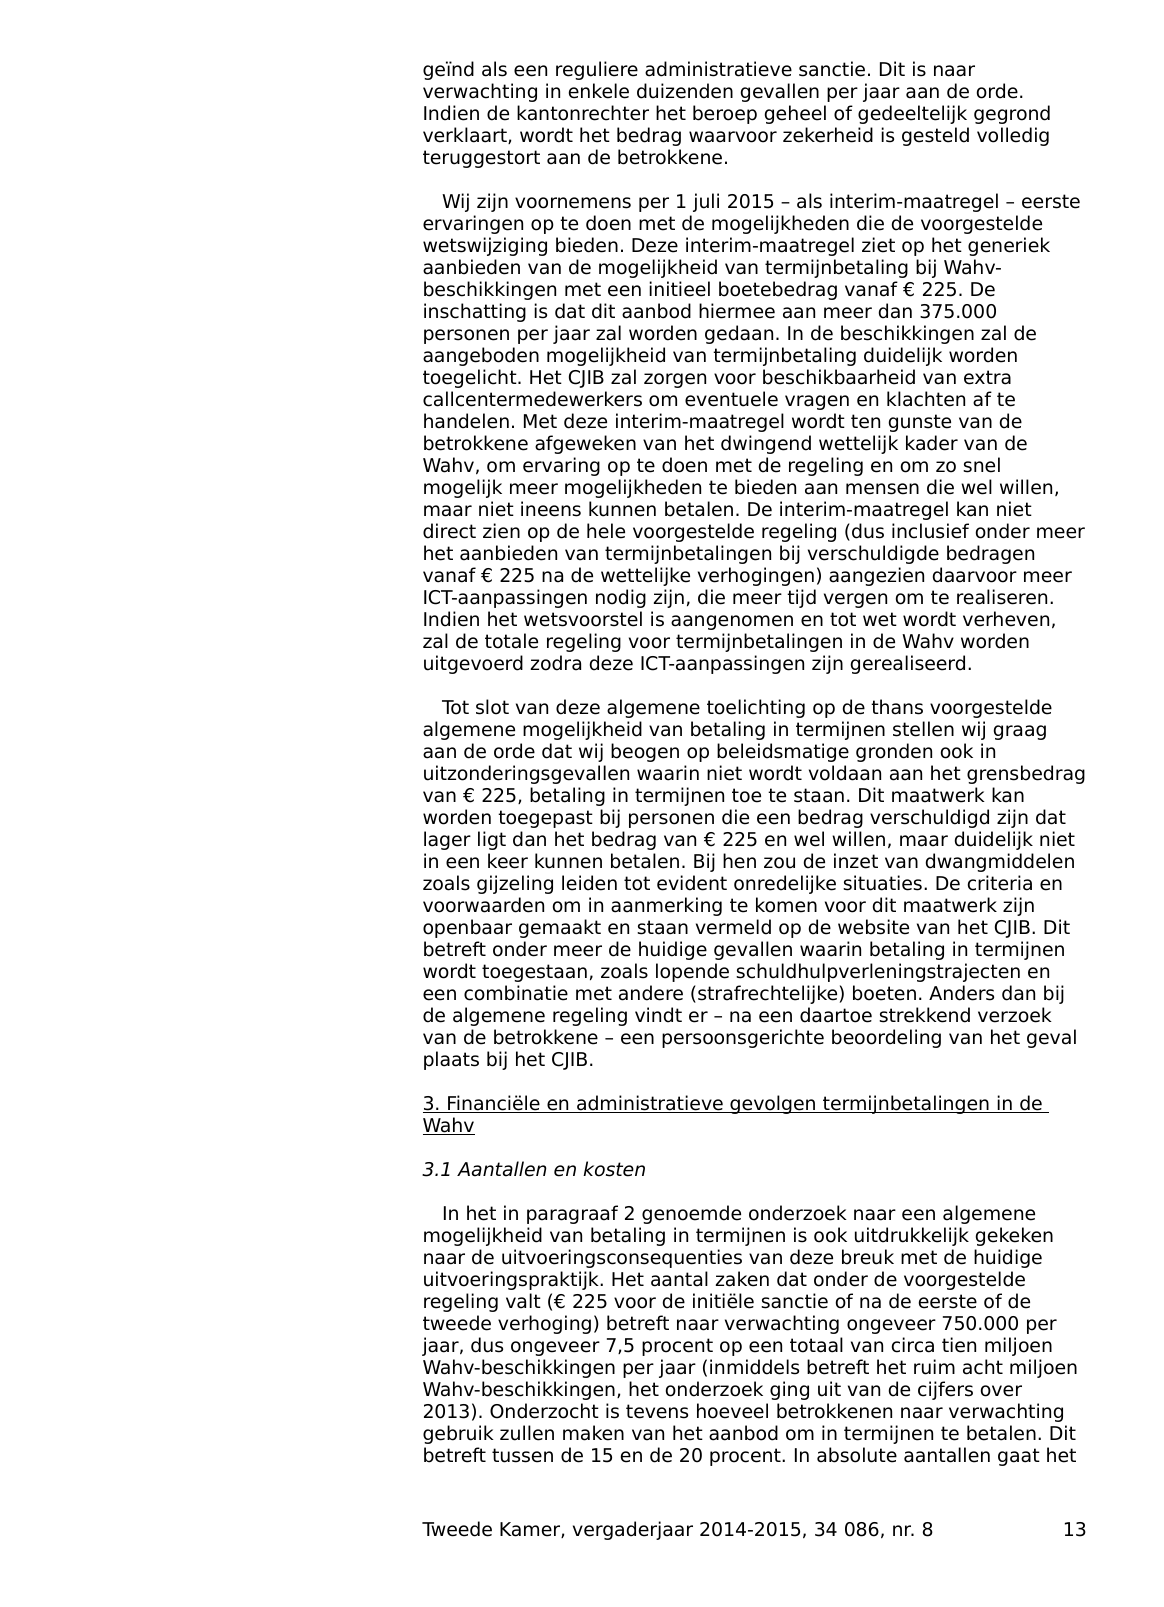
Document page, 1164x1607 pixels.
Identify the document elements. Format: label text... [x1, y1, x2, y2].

text geïnd als een reguliere administratieve sanctie. Dit is naar verwachting in enkele duizenden gevallen per jaar aan de orde. Indien de kantonrechter het beroep geheel of gedeeltelijk gegrond verklaart, wordt het bedrag waarvoor zekerheid is gesteld volledig teruggestort aan de betrokkene. [422, 59, 1087, 169]
text Wij zijn voornemens per 1 juli 2015 – als interim-maatregel – eerste ervaringen op te doen met de mogelijkheden die de voorgestelde wetswijziging bieden. Deze interim-maatregel ziet op het generiek aanbieden van de mogelijkheid van termijnbetaling bij Wahv-beschikkingen met een initieel boetebedrag vanaf € 225. De inschatting is dat dit aanbod hiermee aan meer dan 375.000 personen per jaar zal worden gedaan. In de beschikkingen zal de aangeboden mogelijkheid van termijnbetaling duidelijk worden toegelicht. Het CJIB zal zorgen voor beschikbaarheid van extra callcentermedewerkers om eventuele vragen en klachten af te handelen. Met deze interim-maatregel wordt ten gunste van de betrokkene afgeweken van het dwingend wettelijk kader van de Wahv, om ervaring op te doen met de regeling en om zo snel mogelijk meer mogelijkheden te bieden aan mensen die wel willen, maar niet ineens kunnen betalen. De interim-maatregel kan niet direct zien op de hele voorgestelde regeling (dus inclusief onder meer het aanbieden van termijnbetalingen bij verschuldigde bedragen vanaf € 225 na de wettelijke verhogingen) aangezien daarvoor meer ICT-aanpassingen nodig zijn, die meer tijd vergen om te realiseren. Indien het wetsvoorstel is aangenomen en tot wet wordt verheven, zal de totale regeling voor termijnbetalingen in de Wahv worden uitgevoerd zodra deze ICT-aanpassingen zijn gerealiseerd. [422, 191, 1087, 675]
subtitle 3.1 Aantallen en kosten [422, 1159, 1087, 1181]
text In het in paragraaf 2 genoemde onderzoek naar een algemene mogelijkheid van betaling in termijnen is ook uitdrukkelijk gekeken naar de uitvoeringsconsequenties van deze breuk met de huidige uitvoeringspraktijk. Het aantal zaken dat onder de voorgestelde regeling valt (€ 225 voor de initiële sanctie of na de eerste of de tweede verhoging) betreft naar verwachting ongeveer 750.000 per jaar, dus ongeveer 7,5 procent op een totaal van circa tien miljoen Wahv-beschikkingen per jaar (inmiddels betreft het ruim acht miljoen Wahv-beschikkingen, het onderzoek ging uit van de cijfers over 2013). Onderzocht is tevens hoeveel betrokkenen naar verwachting gebruik zullen maken van het aanbod om in termijnen te betalen. Dit betreft tussen de 15 en de 20 procent. In absolute aantallen gaat het [422, 1203, 1087, 1467]
text Tot slot van deze algemene toelichting op de thans voorgestelde algemene mogelijkheid van betaling in termijnen stellen wij graag aan de orde dat wij beogen op beleidsmatige gronden ook in uitzonderingsgevallen waarin niet wordt voldaan aan het grensbedrag van € 225, betaling in termijnen toe te staan. Dit maatwerk kan worden toegepast bij personen die een bedrag verschuldigd zijn dat lager ligt dan het bedrag van € 225 en wel willen, maar duidelijk niet in een keer kunnen betalen. Bij hen zou de inzet van dwangmiddelen zoals gijzeling leiden tot evident onredelijke situaties. De criteria en voorwaarden om in aanmerking te komen voor dit maatwerk zijn openbaar gemaakt en staan vermeld op de website van het CJIB. Dit betreft onder meer de huidige gevallen waarin betaling in termijnen wordt toegestaan, zoals lopende schuldhulpverleningstrajecten en een combinatie met andere (strafrechtelijke) boeten. Anders dan bij de algemene regeling vindt er – na een daartoe strekkend verzoek van de betrokkene – een persoonsgerichte beoordeling van het geval plaats bij het CJIB. [422, 697, 1087, 1071]
subtitle 3. Financiële en administratieve gevolgen termijnbetalingen in de Wahv [422, 1093, 1087, 1137]
